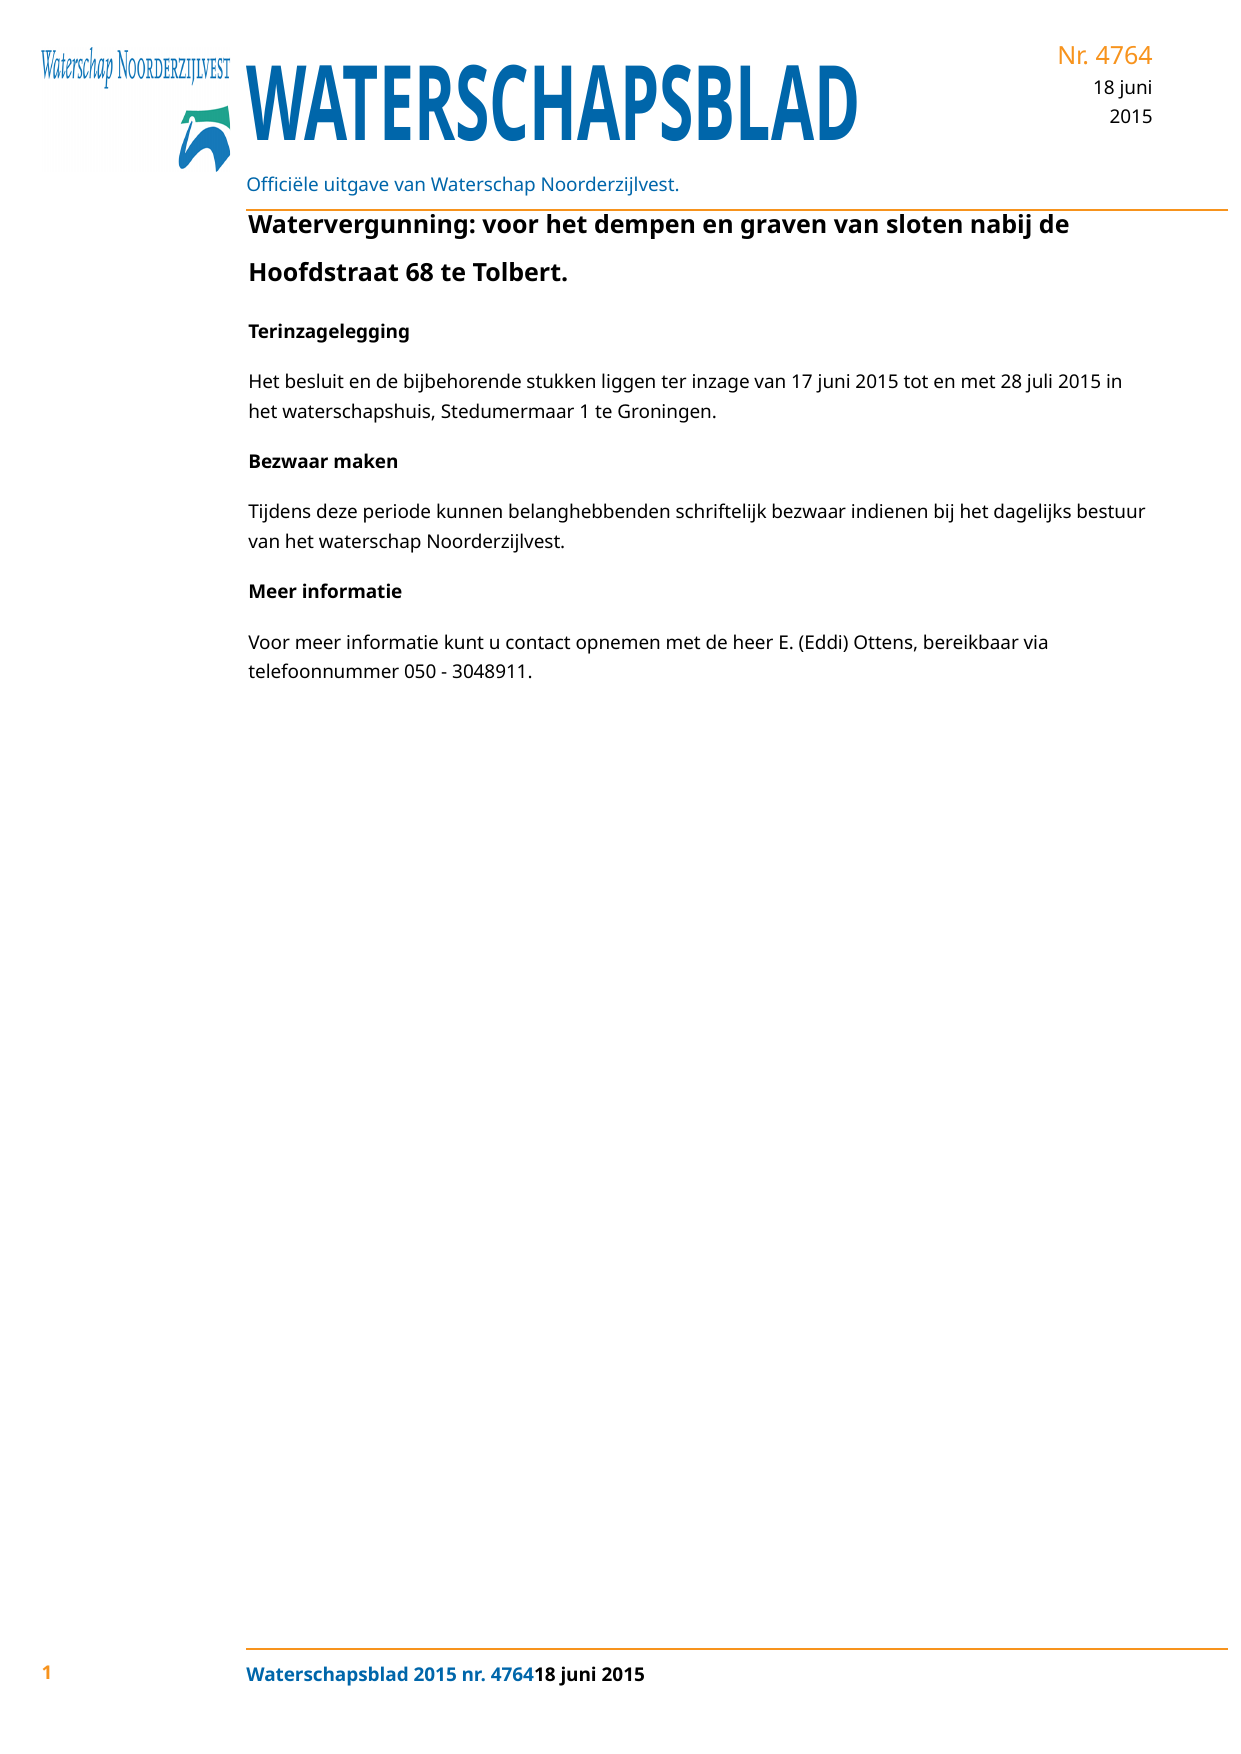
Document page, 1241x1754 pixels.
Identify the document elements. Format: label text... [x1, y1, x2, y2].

text Watervergunning: voor het dempen en graven van sloten nabij de Hoofdstraat 68 te Tolbert. [248, 211, 1152, 288]
text Bezwaar maken [248, 448, 1152, 474]
text Tijdens deze periode kunnen belanghebbenden schriftelijk bezwaar indienen bij het dagelijks bestuur van het waterschap Noorderzijlvest. [248, 499, 1152, 554]
picture [41, 47, 231, 172]
text Terinzagelegging [248, 318, 1152, 344]
text Voor meer informatie kunt u contact opnemen met de heer E. (Eddi) Ottens, bereikbaar via telefoonnummer 050 - 3048911. [248, 629, 1152, 684]
text Meer informatie [248, 579, 1152, 604]
text Het besluit en de bijbehorende stukken liggen ter inzage van 17 juni 2015 tot en met 28 juli 2015 in het waterschapshuis, Stedumermaar 1 te Groningen. [248, 368, 1152, 424]
